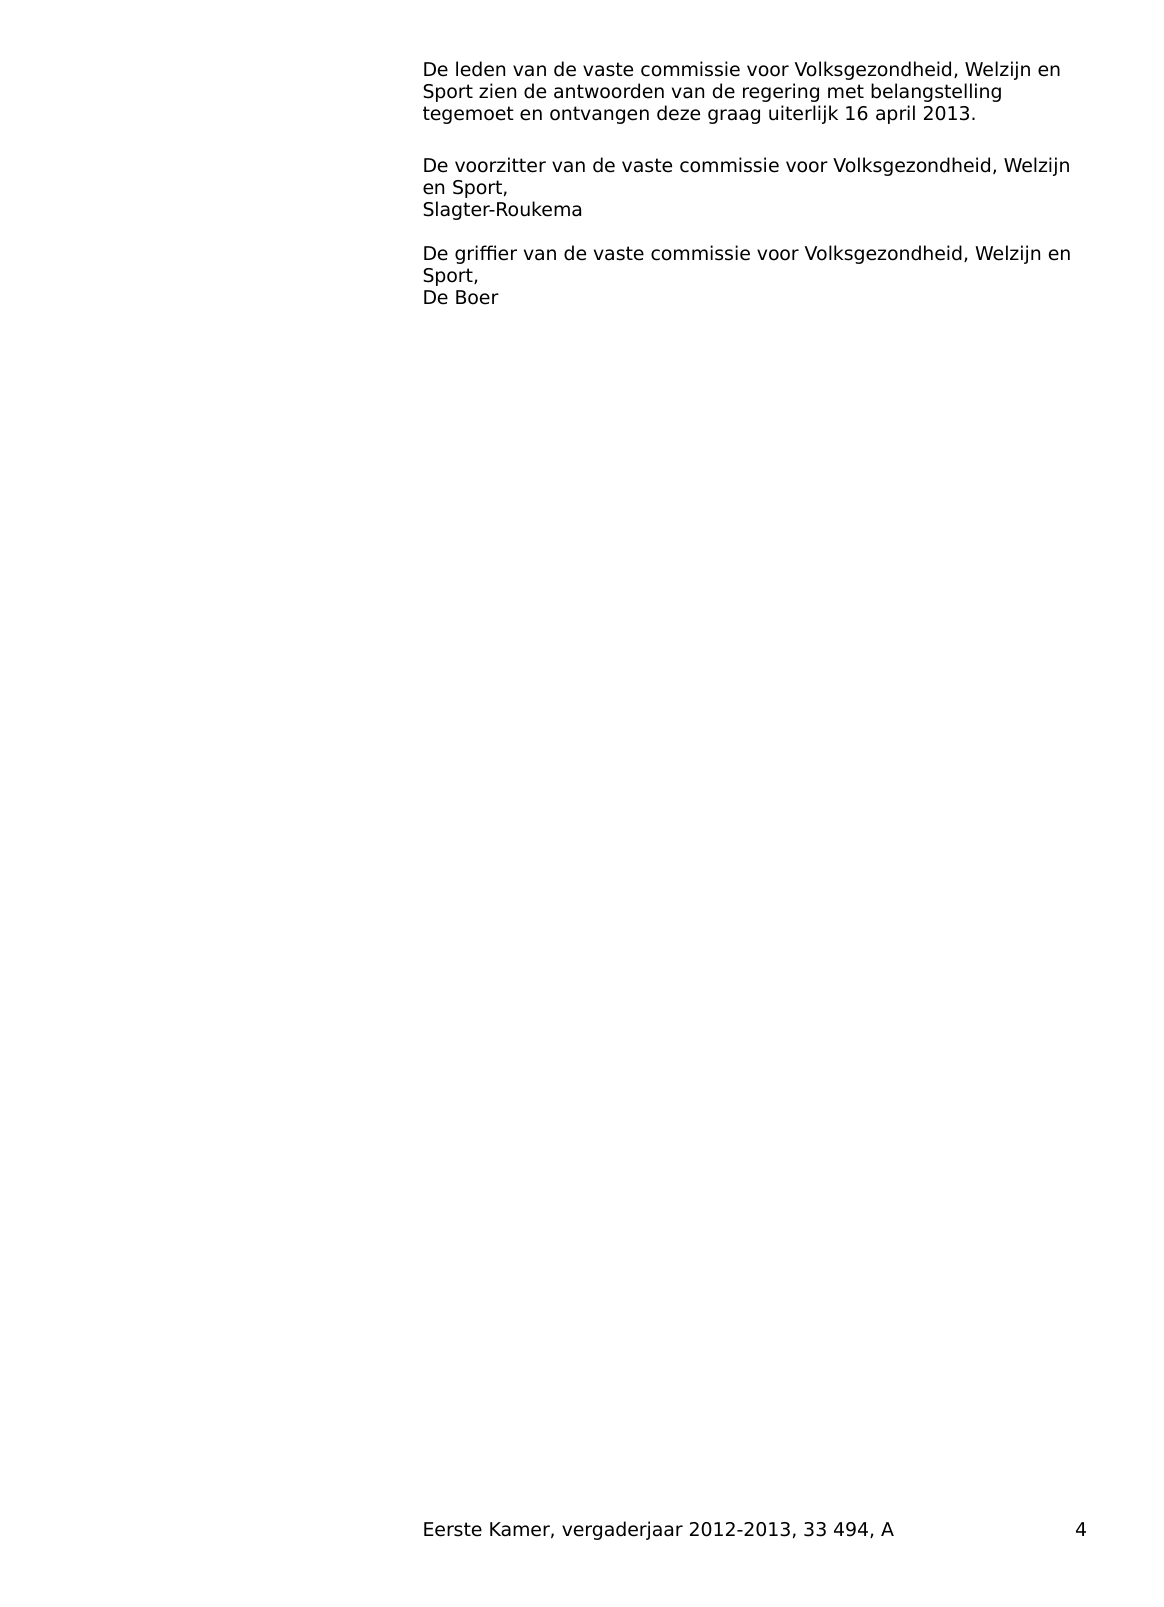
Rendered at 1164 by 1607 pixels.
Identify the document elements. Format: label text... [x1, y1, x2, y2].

text De griffier van de vaste commissie voor Volksgezondheid, Welzijn en Sport, De Boer [422, 243, 1087, 309]
text De leden van de vaste commissie voor Volksgezondheid, Welzijn en Sport zien de antwoorden van de regering met belangstelling tegemoet en ontvangen deze graag uiterlijk 16 april 2013. [422, 59, 1087, 125]
text De voorzitter van de vaste commissie voor Volksgezondheid, Welzijn en Sport, Slagter-Roukema [422, 155, 1087, 221]
